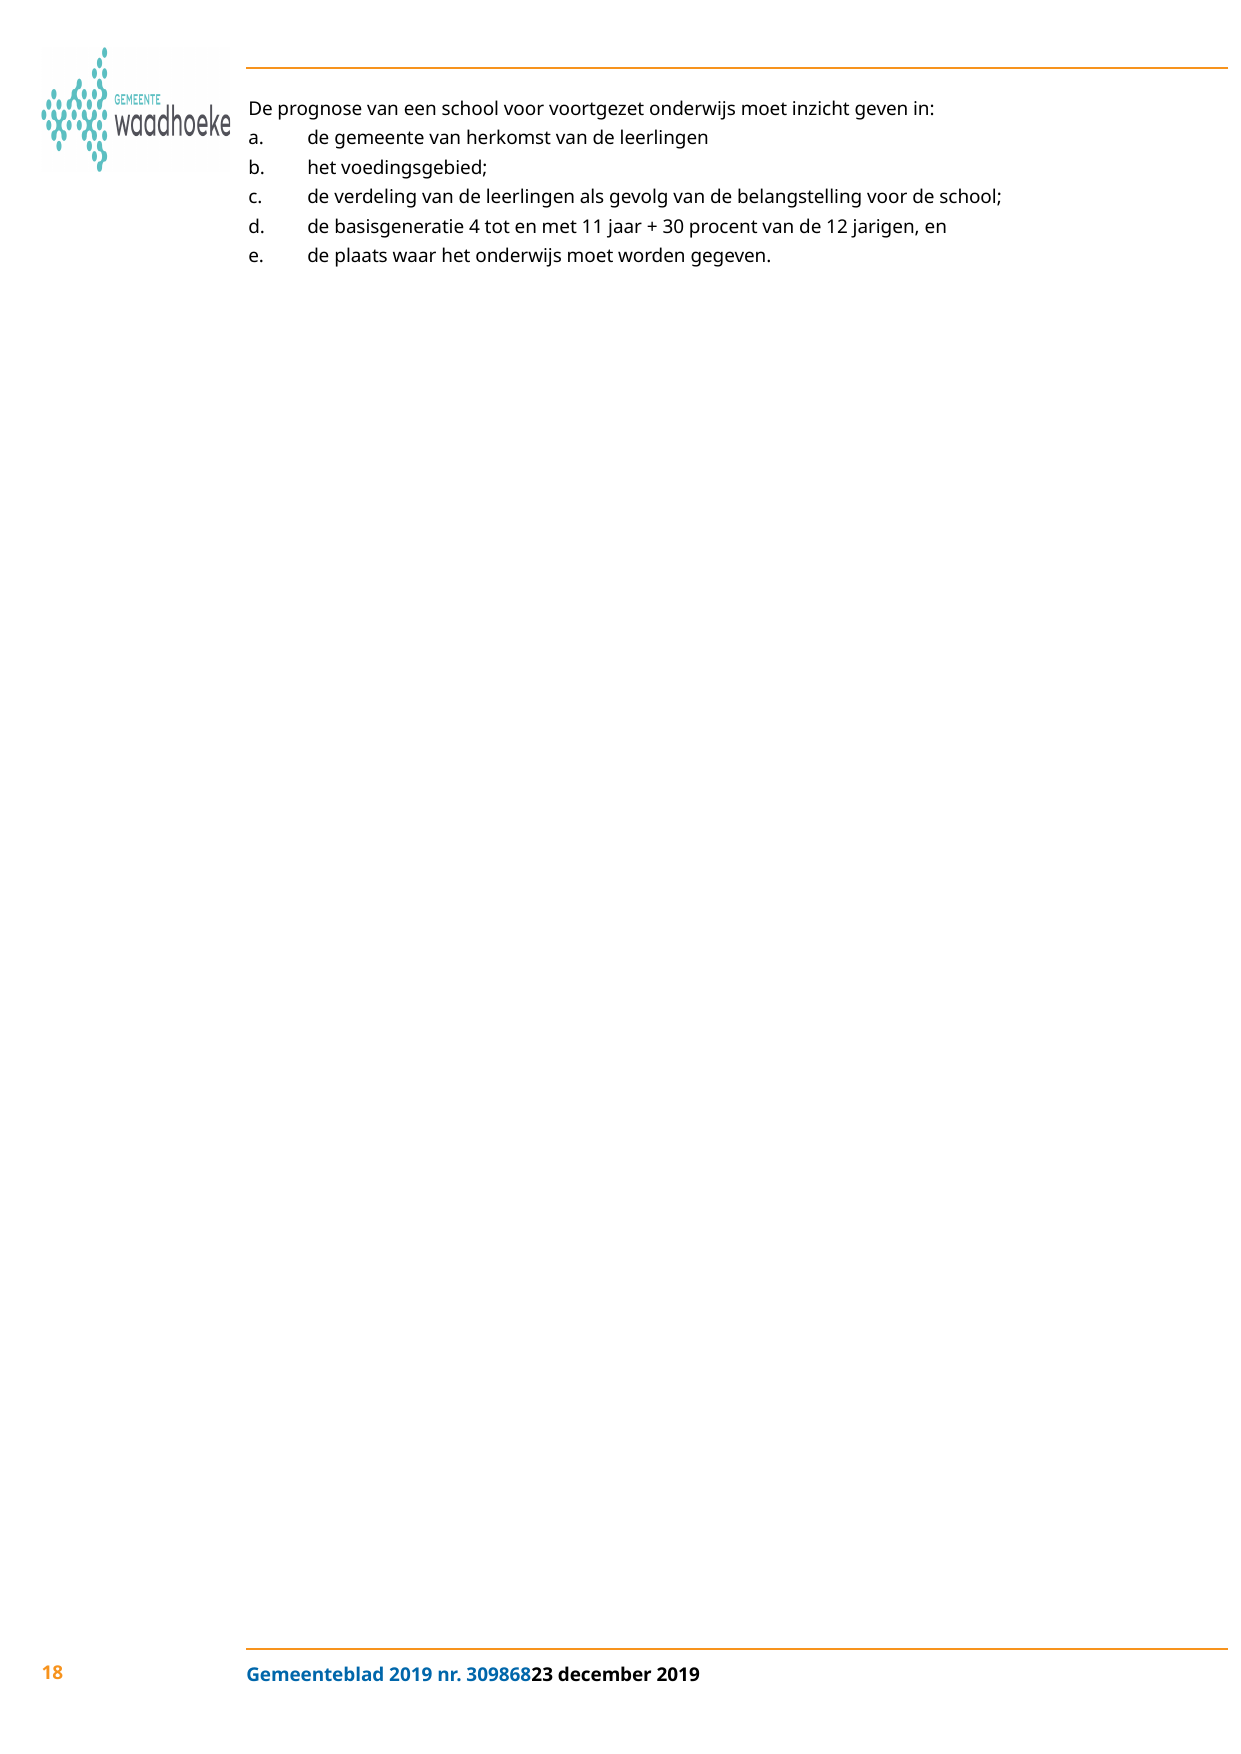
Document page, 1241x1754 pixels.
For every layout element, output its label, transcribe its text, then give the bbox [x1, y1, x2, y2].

picture [41, 47, 231, 172]
text De prognose van een school voor voortgezet onderwijs moet inzicht geven in: [248, 95, 1152, 121]
list de plaats waar het onderwijs moet worden gegeven. [248, 243, 1152, 268]
list het voedingsgebied; [248, 154, 1152, 180]
list de verdeling van de leerlingen als gevolg van de belangstelling voor de school; [248, 183, 1152, 209]
list de gemeente van herkomst van de leerlingen [248, 124, 1152, 150]
list de basisgeneratie 4 tot en met 11 jaar + 30 procent van de 12 jarigen, en [248, 213, 1152, 239]
